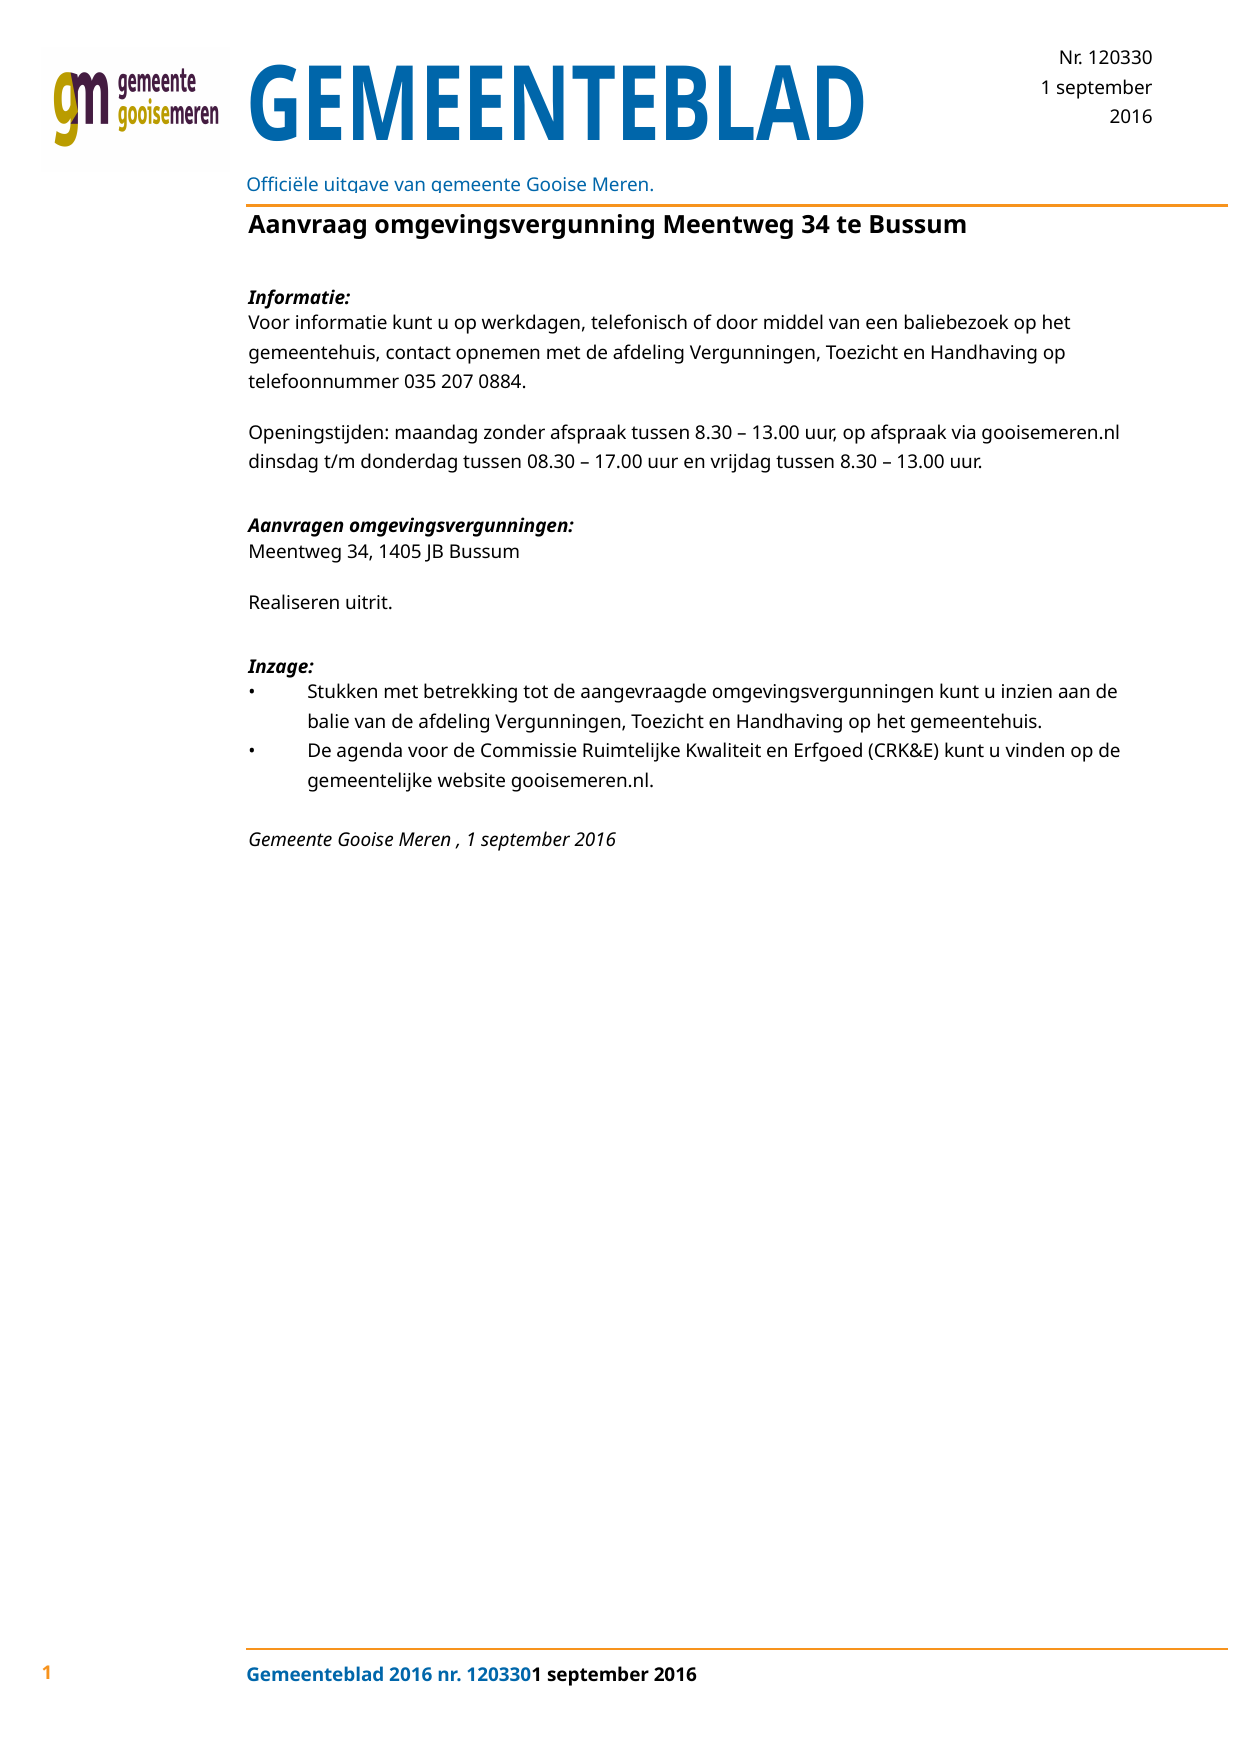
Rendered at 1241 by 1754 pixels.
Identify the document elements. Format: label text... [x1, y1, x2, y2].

text Informatie: [248, 284, 1152, 309]
text Realiseren uitrit. [248, 589, 1152, 614]
text Openingstijden: maandag zonder afspraak tussen 8.30 – 13.00 uur, op afspraak via gooisemeren.nl dinsdag t/m donderdag tussen 08.30 – 17.00 uur en vrijdag tussen 8.30 – 13.00 uur. [248, 419, 1152, 474]
list De agenda voor de Commissie Ruimtelijke Kwaliteit en Erfgoed (CRK&E) kunt u vinden op de gemeentelijke website gooisemeren.nl. [248, 738, 1152, 793]
text Aanvragen omgevingsvergunningen: [248, 513, 1152, 538]
list Stukken met betrekking tot de aangevraagde omgevingsvergunningen kunt u inzien aan de balie van de afdeling Vergunningen, Toezicht en Handhaving op het gemeentehuis. [248, 678, 1152, 734]
text Gemeente Gooise Meren , 1 september 2016 [248, 826, 1152, 852]
text Aanvraag omgevingsvergunning Meentweg 34 te Bussum [248, 207, 1152, 241]
picture [41, 47, 231, 172]
text Voor informatie kunt u op werkdagen, telefonisch of door middel van een baliebezoek op het gemeentehuis, contact opnemen met de afdeling Vergunningen, Toezicht en Handhaving op telefoonnummer 035 207 0884. [248, 309, 1152, 394]
text Inzage: [248, 653, 1152, 678]
text Meentweg 34, 1405 JB Bussum [248, 538, 1152, 564]
